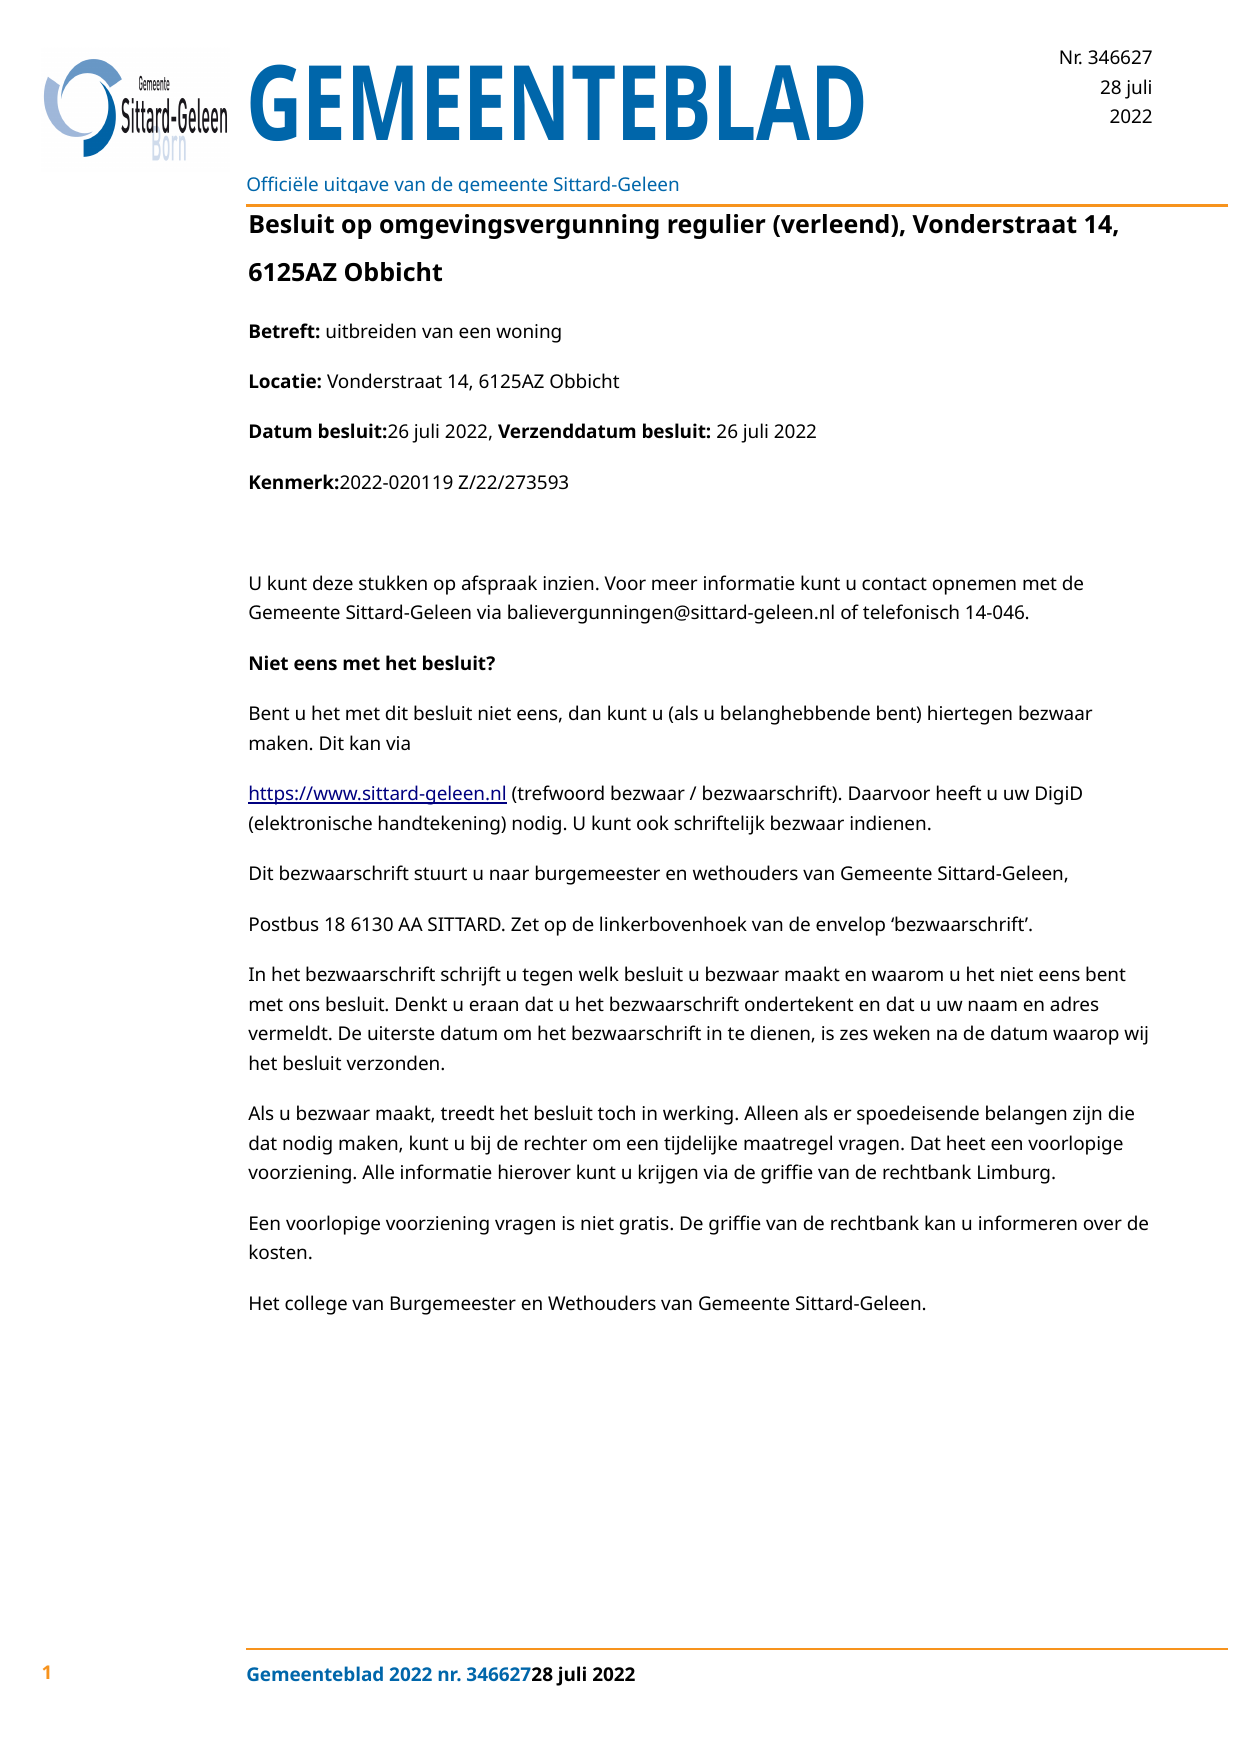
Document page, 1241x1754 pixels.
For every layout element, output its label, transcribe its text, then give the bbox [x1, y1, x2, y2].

text In het bezwaarschrift schrijft u tegen welk besluit u bezwaar maakt en waarom u het niet eens bent met ons besluit. Denkt u eraan dat u het bezwaarschrift ondertekent en dat u uw naam en adres vermeldt. De uiterste datum om het bezwaarschrift in te dienen, is zes weken na de datum waarop wij het besluit verzonden. [248, 961, 1152, 1076]
text Locatie: Vonderstraat 14, 6125AZ Obbicht [248, 368, 1152, 394]
text Betreft: uitbreiden van een woning [248, 318, 1152, 344]
text Als u bezwaar maakt, treedt het besluit toch in werking. Alleen als er spoedeisende belangen zijn die dat nodig maken, kunt u bij de rechter om een tijdelijke maatregel vragen. Dat heet een voorlopige voorziening. Alle informatie hierover kunt u krijgen via de griffie van de rechtbank Limburg. [248, 1100, 1152, 1185]
text Datum besluit:26 juli 2022, Verzenddatum besluit: 26 juli 2022 [248, 419, 1152, 444]
picture [41, 47, 231, 172]
text Het college van Burgemeester en Wethouders van Gemeente Sittard-Geleen. [248, 1290, 1152, 1316]
text Bent u het met dit besluit niet eens, dan kunt u (als u belanghebbende bent) hiertegen bezwaar maken. Dit kan via [248, 700, 1152, 756]
text U kunt deze stukken op afspraak inzien. Voor meer informatie kunt u contact opnemen met de Gemeente Sittard-Geleen via balievergunningen@sittard-geleen.nl of telefonisch 14-046. [248, 570, 1152, 625]
text Postbus 18 6130 AA SITTARD. Zet op de linkerbovenhoek van de envelop ‘bezwaarschrift’. [248, 911, 1152, 937]
text Niet eens met het besluit? [248, 650, 1152, 676]
text Kenmerk:2022-020119 Z/22/273593 [248, 469, 1152, 495]
text Besluit op omgevingsvergunning regulier (verleend), Vonderstraat 14, 6125AZ Obbicht [248, 207, 1152, 288]
text https://www.sittard-geleen.nl (trefwoord bezwaar / bezwaarschrift). Daarvoor heeft u uw DigiD (elektronische handtekening) nodig. U kunt ook schriftelijk bezwaar indienen. [248, 780, 1152, 836]
text Dit bezwaarschrift stuurt u naar burgemeester en wethouders van Gemeente Sittard-Geleen, [248, 860, 1152, 886]
text Een voorlopige voorziening vragen is niet gratis. De griffie van de rechtbank kan u informeren over de kosten. [248, 1210, 1152, 1265]
